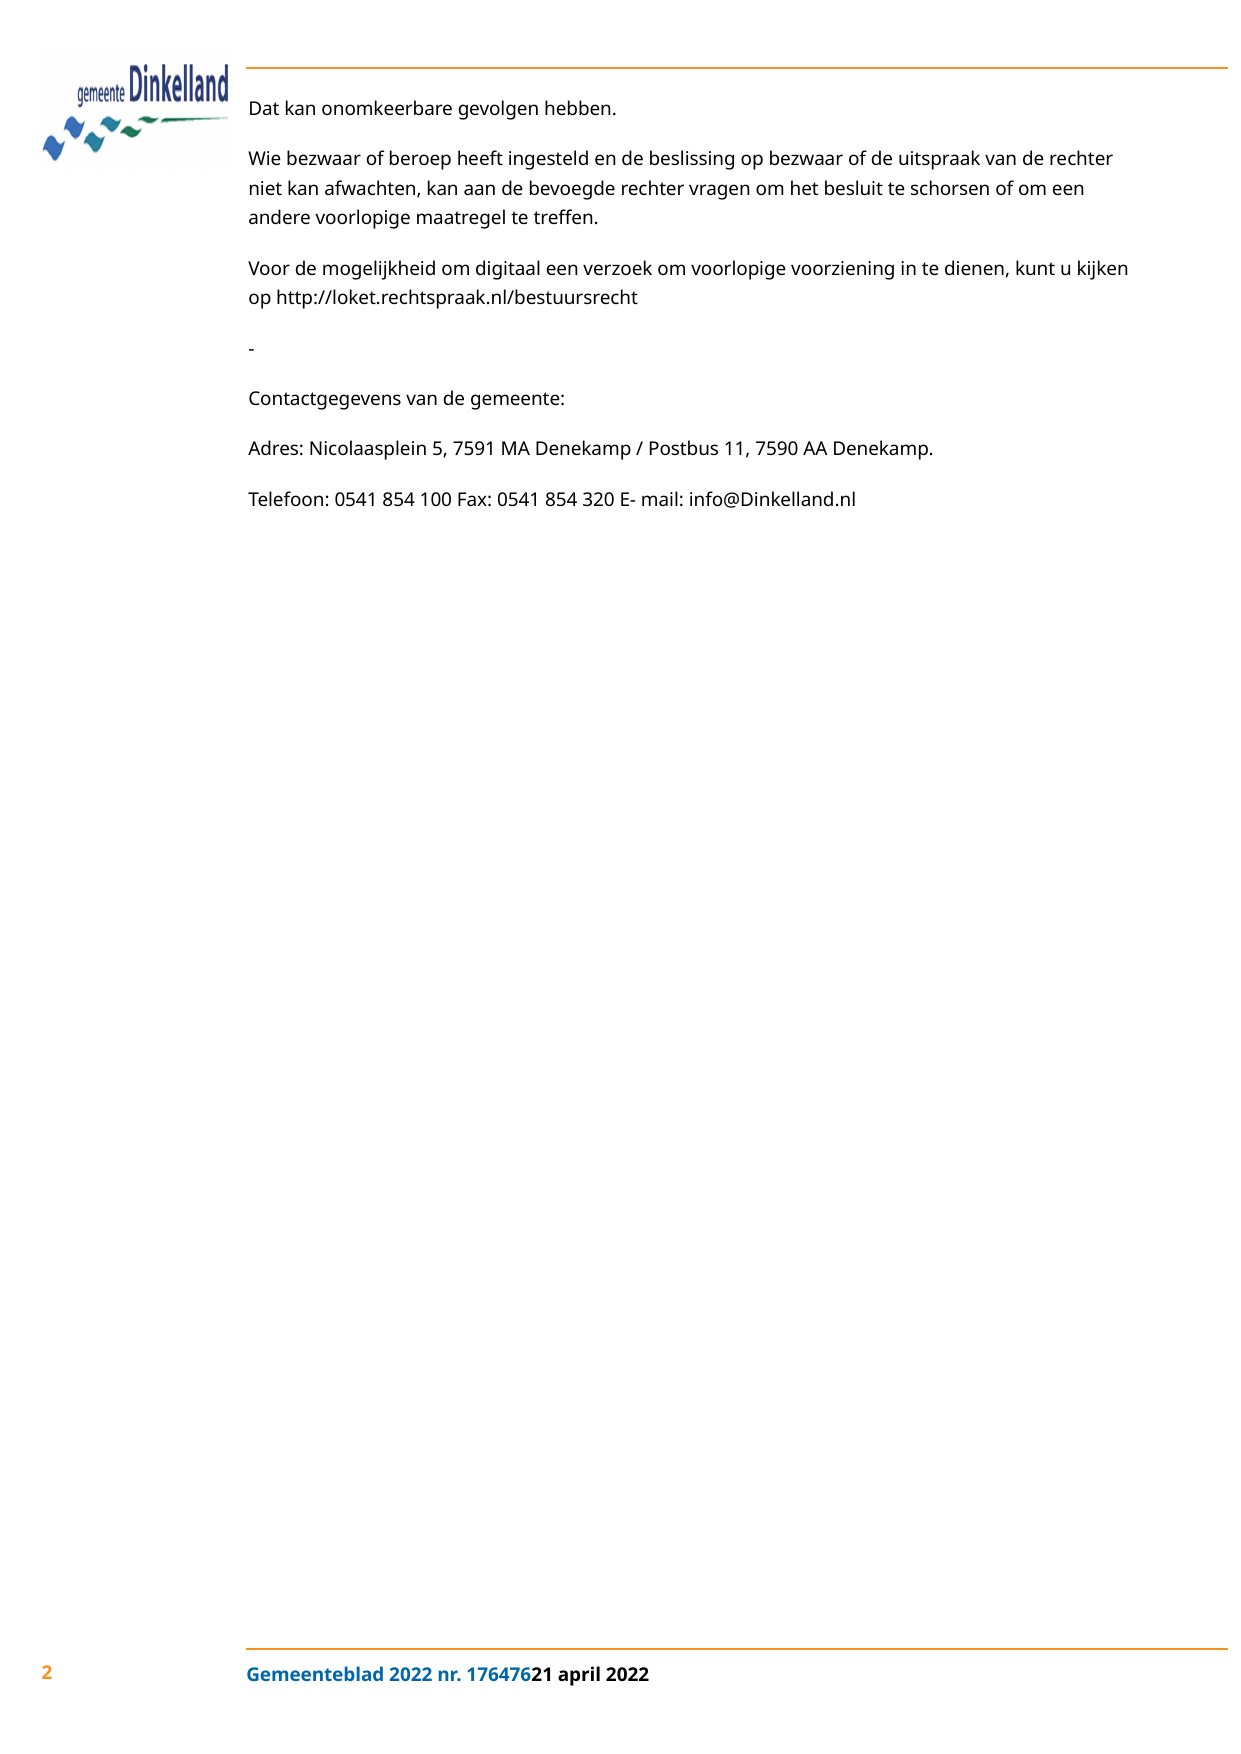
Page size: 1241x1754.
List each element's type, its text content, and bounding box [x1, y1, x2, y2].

text - [248, 335, 1152, 361]
picture [41, 47, 231, 172]
text Contactgegevens van de gemeente: [248, 385, 1152, 411]
text Adres: Nicolaasplein 5, 7591 MA Denekamp / Postbus 11, 7590 AA Denekamp. [248, 436, 1152, 461]
text Wie bezwaar of beroep heeft ingesteld en de beslissing op bezwaar of de uitspraak van de rechter niet kan afwachten, kan aan de bevoegde rechter vragen om het besluit te schorsen of om een andere voorlopige maatregel te treffen. [248, 145, 1152, 230]
text Voor de mogelijkheid om digitaal een verzoek om voorlopige voorziening in te dienen, kunt u kijken op http://loket.rechtspraak.nl/bestuursrecht [248, 255, 1152, 310]
text Dat kan onomkeerbare gevolgen hebben. [248, 95, 1152, 121]
text Telefoon: 0541 854 100 Fax: 0541 854 320 E- mail: info@Dinkelland.nl [248, 486, 1152, 512]
